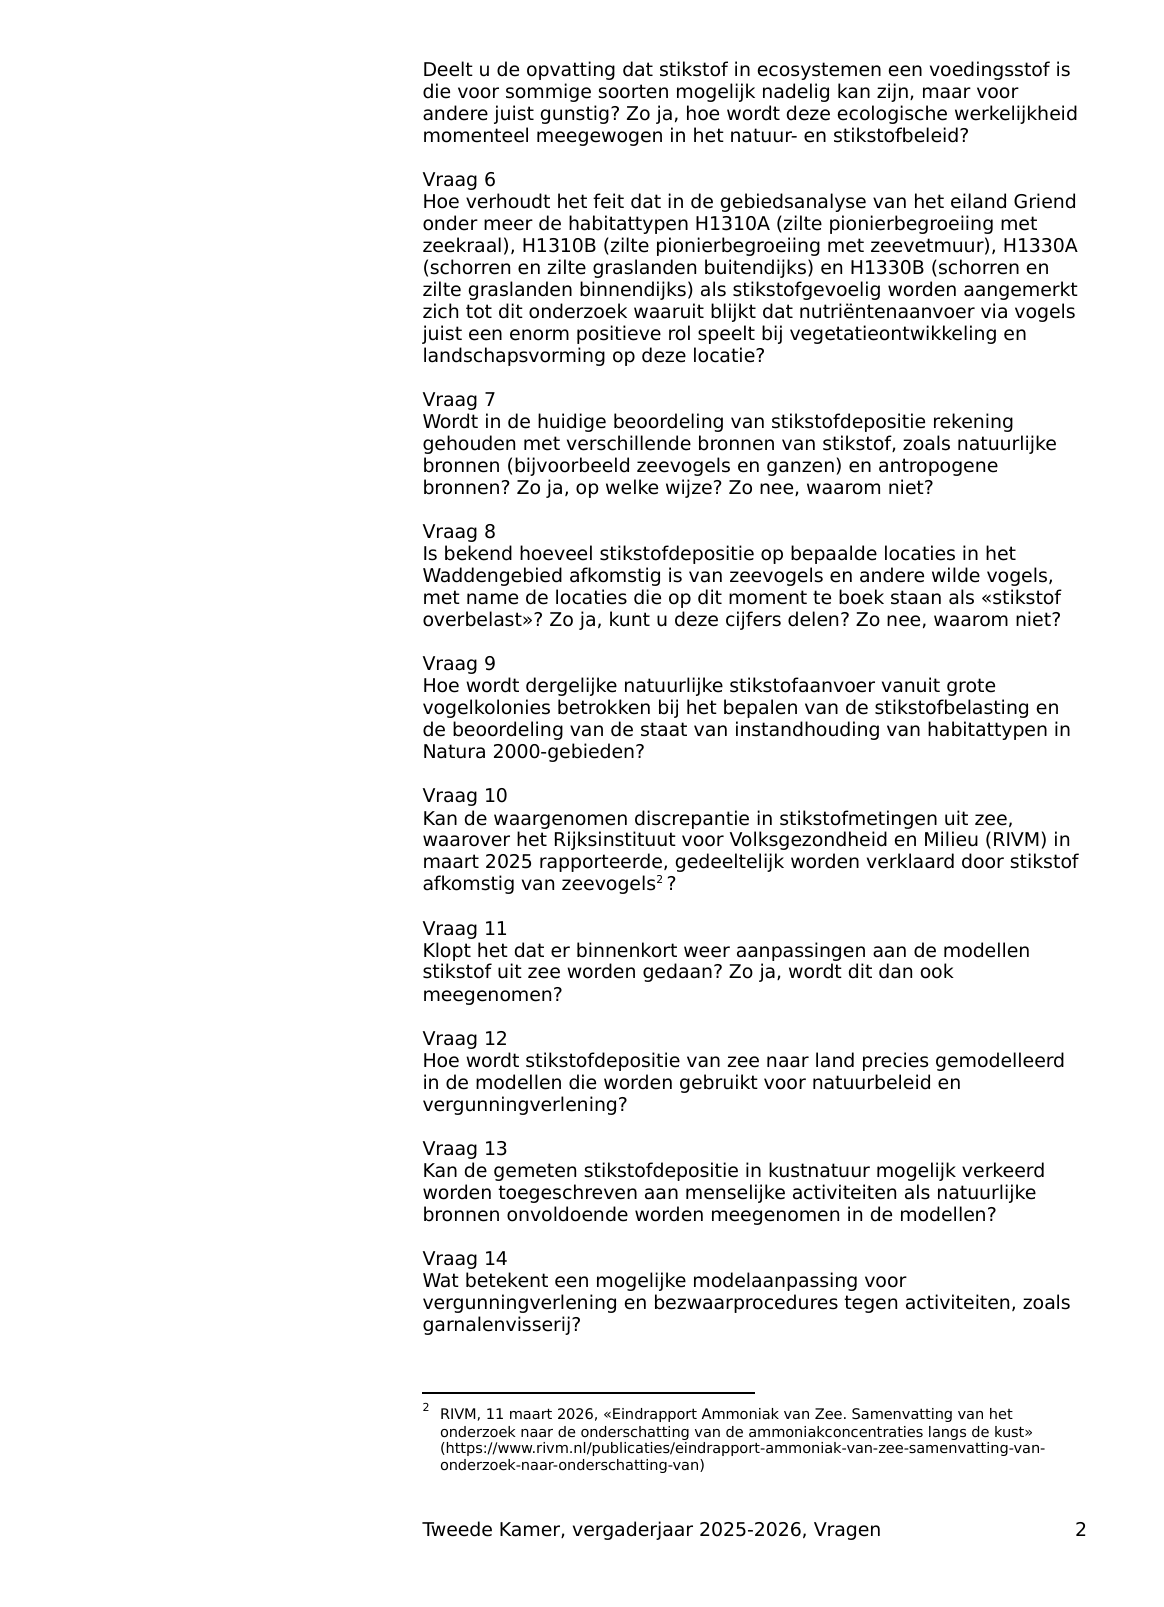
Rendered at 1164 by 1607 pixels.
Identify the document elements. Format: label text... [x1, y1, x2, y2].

text Kan de gemeten stikstofdepositie in kustnatuur mogelijk verkeerd worden toegeschreven aan menselijke activiteiten als natuurlijke bronnen onvoldoende worden meegenomen in de modellen? [422, 1160, 1087, 1226]
text Kan de waargenomen discrepantie in stikstofmetingen uit zee, waarover het Rijksinstituut voor Volksgezondheid en Milieu (RIVM) in maart 2025 rapporteerde, gedeeltelijk worden verklaard door stikstof afkomstig van zeevogels? [422, 807, 1087, 895]
text Hoe verhoudt het feit dat in de gebiedsanalyse van het eiland Griend onder meer de habitattypen H1310A (zilte pionierbegroeiing met zeekraal), H1310B (zilte pionierbegroeiing met zeevetmuur), H1330A (schorren en zilte graslanden buitendijks) en H1330B (schorren en zilte graslanden binnendijks) als stikstofgevoelig worden aangemerkt zich tot dit onderzoek waaruit blijkt dat nutriëntenaanvoer via vogels juist een enorm positieve rol speelt bij vegetatieontwikkeling en landschapsvorming op deze locatie? [422, 191, 1087, 367]
text Vraag 6 [422, 169, 1087, 191]
text Vraag 11 [422, 917, 1087, 939]
text Is bekend hoeveel stikstofdepositie op bepaalde locaties in het Waddengebied afkomstig is van zeevogels en andere wilde vogels, met name de locaties die op dit moment te boek staan als «stikstof overbelast»? Zo ja, kunt u deze cijfers delen? Zo nee, waarom niet? [422, 543, 1087, 631]
text Vraag 12 [422, 1028, 1087, 1049]
text Vraag 7 [422, 389, 1087, 411]
text Hoe wordt dergelijke natuurlijke stikstofaanvoer vanuit grote vogelkolonies betrokken bij het bepalen van de stikstofbelasting en de beoordeling van de staat van instandhouding van habitattypen in Natura 2000-gebieden? [422, 675, 1087, 763]
text Hoe wordt stikstofdepositie van zee naar land precies gemodelleerd in de modellen die worden gebruikt voor natuurbeleid en vergunningverlening? [422, 1049, 1087, 1116]
text RIVM, 11 maart 2026, «Eindrapport Ammoniak van Zee. Samenvatting van het onderzoek naar de onderschatting van de ammoniakconcentraties langs de kust» (https://www.rivm.nl/publicaties/eindrapport-ammoniak-van-zee-samenvatting-van-onderzoek-naar-onderschatting-van) [422, 1402, 1087, 1474]
text Deelt u de opvatting dat stikstof in ecosystemen een voedingsstof is die voor sommige soorten mogelijk nadelig kan zijn, maar voor andere juist gunstig? Zo ja, hoe wordt deze ecologische werkelijkheid momenteel meegewogen in het natuur- en stikstofbeleid? [422, 59, 1087, 147]
text Vraag 9 [422, 653, 1087, 675]
text Vraag 8 [422, 521, 1087, 543]
text Wordt in de huidige beoordeling van stikstofdepositie rekening gehouden met verschillende bronnen van stikstof, zoals natuurlijke bronnen (bijvoorbeeld zeevogels en ganzen) en antropogene bronnen? Zo ja, op welke wijze? Zo nee, waarom niet? [422, 411, 1087, 499]
text Wat betekent een mogelijke modelaanpassing voor vergunningverlening en bezwaarprocedures tegen activiteiten, zoals garnalenvisserij? [422, 1270, 1087, 1336]
text Klopt het dat er binnenkort weer aanpassingen aan de modellen stikstof uit zee worden gedaan? Zo ja, wordt dit dan ook meegenomen? [422, 939, 1087, 1005]
text Vraag 13 [422, 1138, 1087, 1160]
text Vraag 14 [422, 1248, 1087, 1270]
text Vraag 10 [422, 785, 1087, 807]
